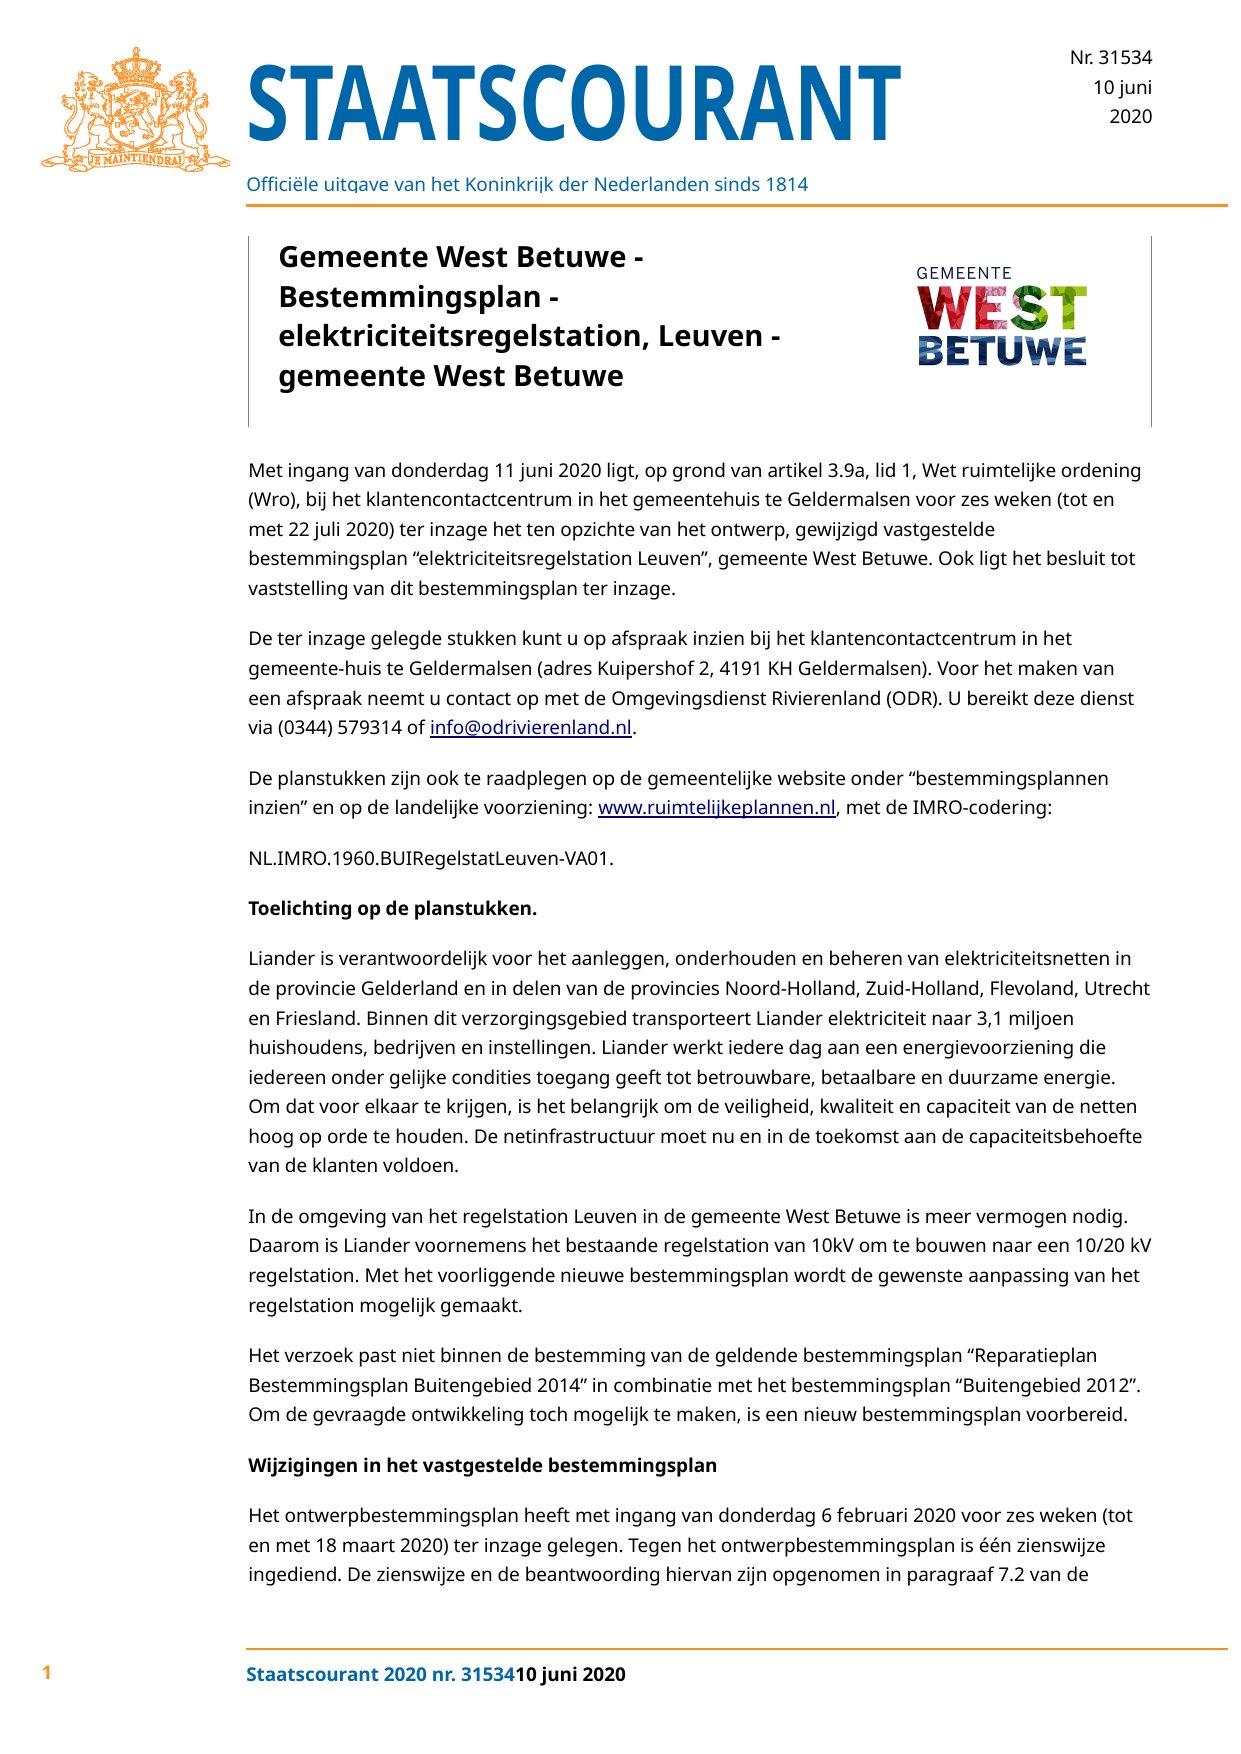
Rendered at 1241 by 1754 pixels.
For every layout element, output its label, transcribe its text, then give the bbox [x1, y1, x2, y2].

text Het verzoek past niet binnen de bestemming van de geldende bestemmingsplan “Reparatieplan Bestemmingsplan Buitengebied 2014” in combinatie met het bestemmingsplan “Buitengebied 2012”. Om de gevraagde ontwikkeling toch mogelijk te maken, is een nieuw bestemmingsplan voorbereid. [248, 1342, 1152, 1427]
text De ter inzage gelegde stukken kunt u op afspraak inzien bij het klantencontactcentrum in het gemeente-huis te Geldermalsen (adres Kuipershof 2, 4191 KH Geldermalsen). Voor het maken van een afspraak neemt u contact op met de Omgevingsdienst Rivierenland (ODR). U bereikt deze dienst via (0344) 579314 of info@odrivierenland.nl. [248, 626, 1152, 740]
text Liander is verantwoordelijk voor het aanleggen, onderhouden en beheren van elektriciteitsnetten in de provincie Gelderland en in delen van de provincies Noord-Holland, Zuid-Holland, Flevoland, Utrecht en Friesland. Binnen dit verzorgingsgebied transporteert Liander elektriciteit naar 3,1 miljoen huishoudens, bedrijven en instellingen. Liander werkt iedere dag aan een energievoorziening die iedereen onder gelijke condities toegang geeft tot betrouwbare, betaalbare en duurzame energie. Om dat voor elkaar te krijgen, is het belangrijk om de veiligheid, kwaliteit en capaciteit van de netten hoog op orde te houden. De netinfrastructuur moet nu en in de toekomst aan de capaciteitsbehoefte van de klanten voldoen. [248, 946, 1152, 1178]
text Wijzigingen in het vastgestelde bestemmingsplan [248, 1452, 1152, 1477]
picture [41, 47, 231, 172]
table_header [850, 236, 1151, 427]
text In de omgeving van het regelstation Leuven in de gemeente West Betuwe is meer vermogen nodig. Daarom is Liander voornemens het bestaande regelstation van 10kV om te bouwen naar een 10/20 kV regelstation. Met het voorliggende nieuwe bestemmingsplan wordt de gewenste aanpassing van het regelstation mogelijk gemaakt. [248, 1203, 1152, 1317]
picture [882, 236, 1119, 402]
table_header Gemeente West Betuwe - Bestemmingsplan - elektriciteitsregelstation, Leuven - gemeente West Betuwe [249, 236, 850, 427]
text Met ingang van donderdag 11 juni 2020 ligt, op grond van artikel 3.9a, lid 1, Wet ruimtelijke ordening (Wro), bij het klantencontactcentrum in het gemeentehuis te Geldermalsen voor zes weken (tot en met 22 juli 2020) ter inzage het ten opzichte van het ontwerp, gewijzigd vastgestelde bestemmingsplan “elektriciteitsregelstation Leuven”, gemeente West Betuwe. Ook ligt het besluit tot vaststelling van dit bestemmingsplan ter inzage. [248, 457, 1152, 601]
text De planstukken zijn ook te raadplegen op de gemeentelijke website onder “bestemmingsplannen inzien” en op de landelijke voorziening: www.ruimtelijkeplannen.nl, met de IMRO-codering: [248, 765, 1152, 820]
text NL.IMRO.1960.BUIRegelstatLeuven-VA01. [248, 845, 1152, 870]
text Het ontwerpbestemmingsplan heeft met ingang van donderdag 6 februari 2020 voor zes weken (tot en met 18 maart 2020) ter inzage gelegen. Tegen het ontwerpbestemmingsplan is één zienswijze ingediend. De zienswijze en de beantwoording hiervan zijn opgenomen in paragraaf 7.2 van de [248, 1502, 1152, 1587]
text Toelichting op de planstukken. [248, 895, 1152, 921]
